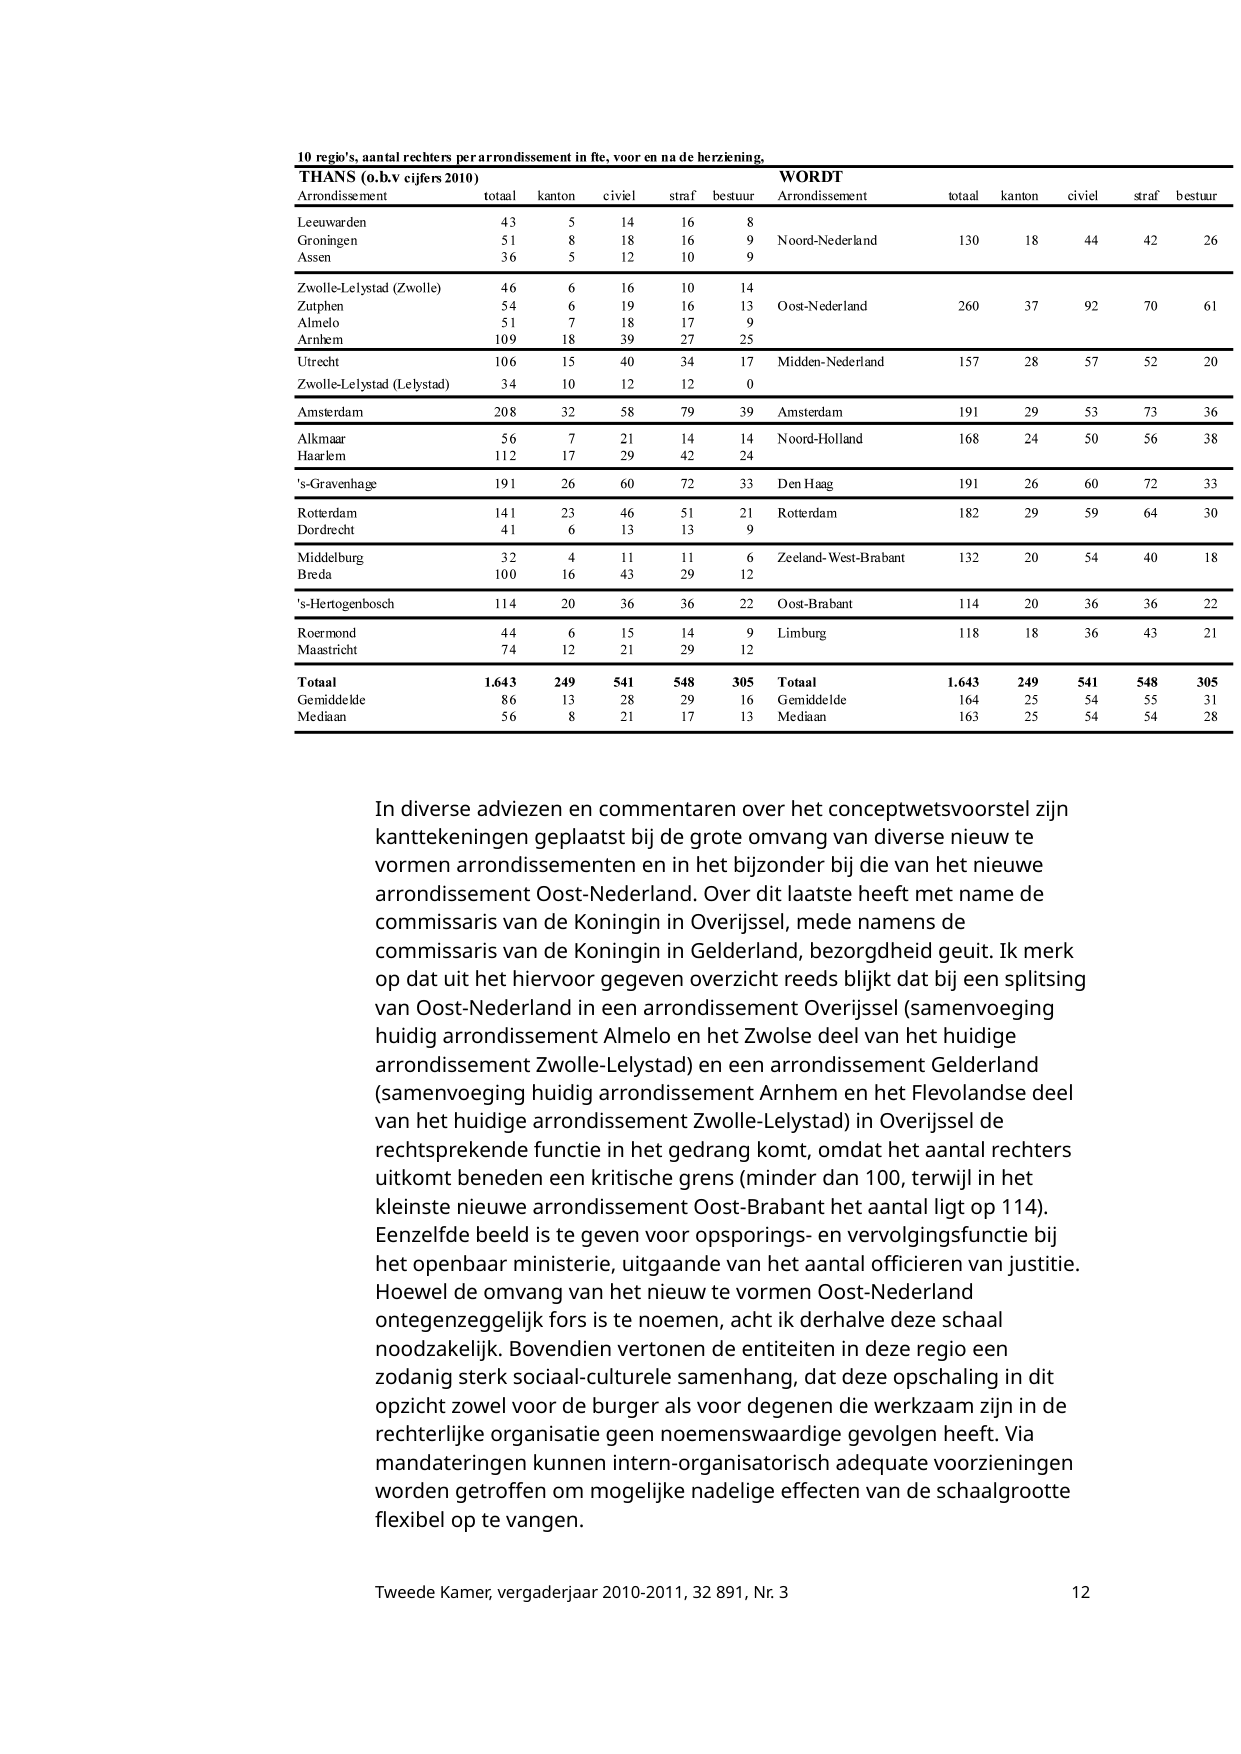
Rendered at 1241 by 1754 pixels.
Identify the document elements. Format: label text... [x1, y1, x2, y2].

text In diverse adviezen en commentaren over het conceptwetsvoorstel zijn kanttekeningen geplaatst bij de grote omvang van diverse nieuw te vormen arrondissementen en in het bijzonder bij die van het nieuwe arrondissement Oost-Nederland. Over dit laatste heeft met name de commissaris van de Koningin in Overijssel, mede namens de commissaris van de Koningin in Gelderland, bezorgdheid geuit. Ik merk op dat uit het hiervoor gegeven overzicht reeds blijkt dat bij een splitsing van Oost-Nederland in een arrondissement Overijssel (samenvoeging huidig arrondissement Almelo en het Zwolse deel van het huidige arrondissement Zwolle-Lelystad) en een arrondissement Gelderland (samenvoeging huidig arrondissement Arnhem en het Flevolandse deel van het huidige arrondissement Zwolle-Lelystad) in Overijssel de rechtsprekende functie in het gedrang komt, omdat het aantal rechters uitkomt beneden een kritische grens (minder dan 100, terwijl in het kleinste nieuwe arrondissement Oost-Brabant het aantal ligt op 114). Eenzelfde beeld is te geven voor opsporings- en vervolgingsfunctie bij het openbaar ministerie, uitgaande van het aantal officieren van justitie. Hoewel de omvang van het nieuw te vormen Oost-Nederland ontegenzeggelijk fors is te noemen, acht ik derhalve deze schaal noodzakelijk. Bovendien vertonen de entiteiten in deze regio een zodanig sterk sociaal-culturele samenhang, dat deze opschaling in dit opzicht zowel voor de burger als voor degenen die werkzaam zijn in de rechterlijke organisatie geen noemenswaardige gevolgen heeft. Via mandateringen kunnen intern-organisatorisch adequate voorzieningen worden getroffen om mogelijke nadelige effecten van de schaalgrootte flexibel op te vangen. [375, 794, 1090, 1533]
picture [233, 150, 1241, 736]
